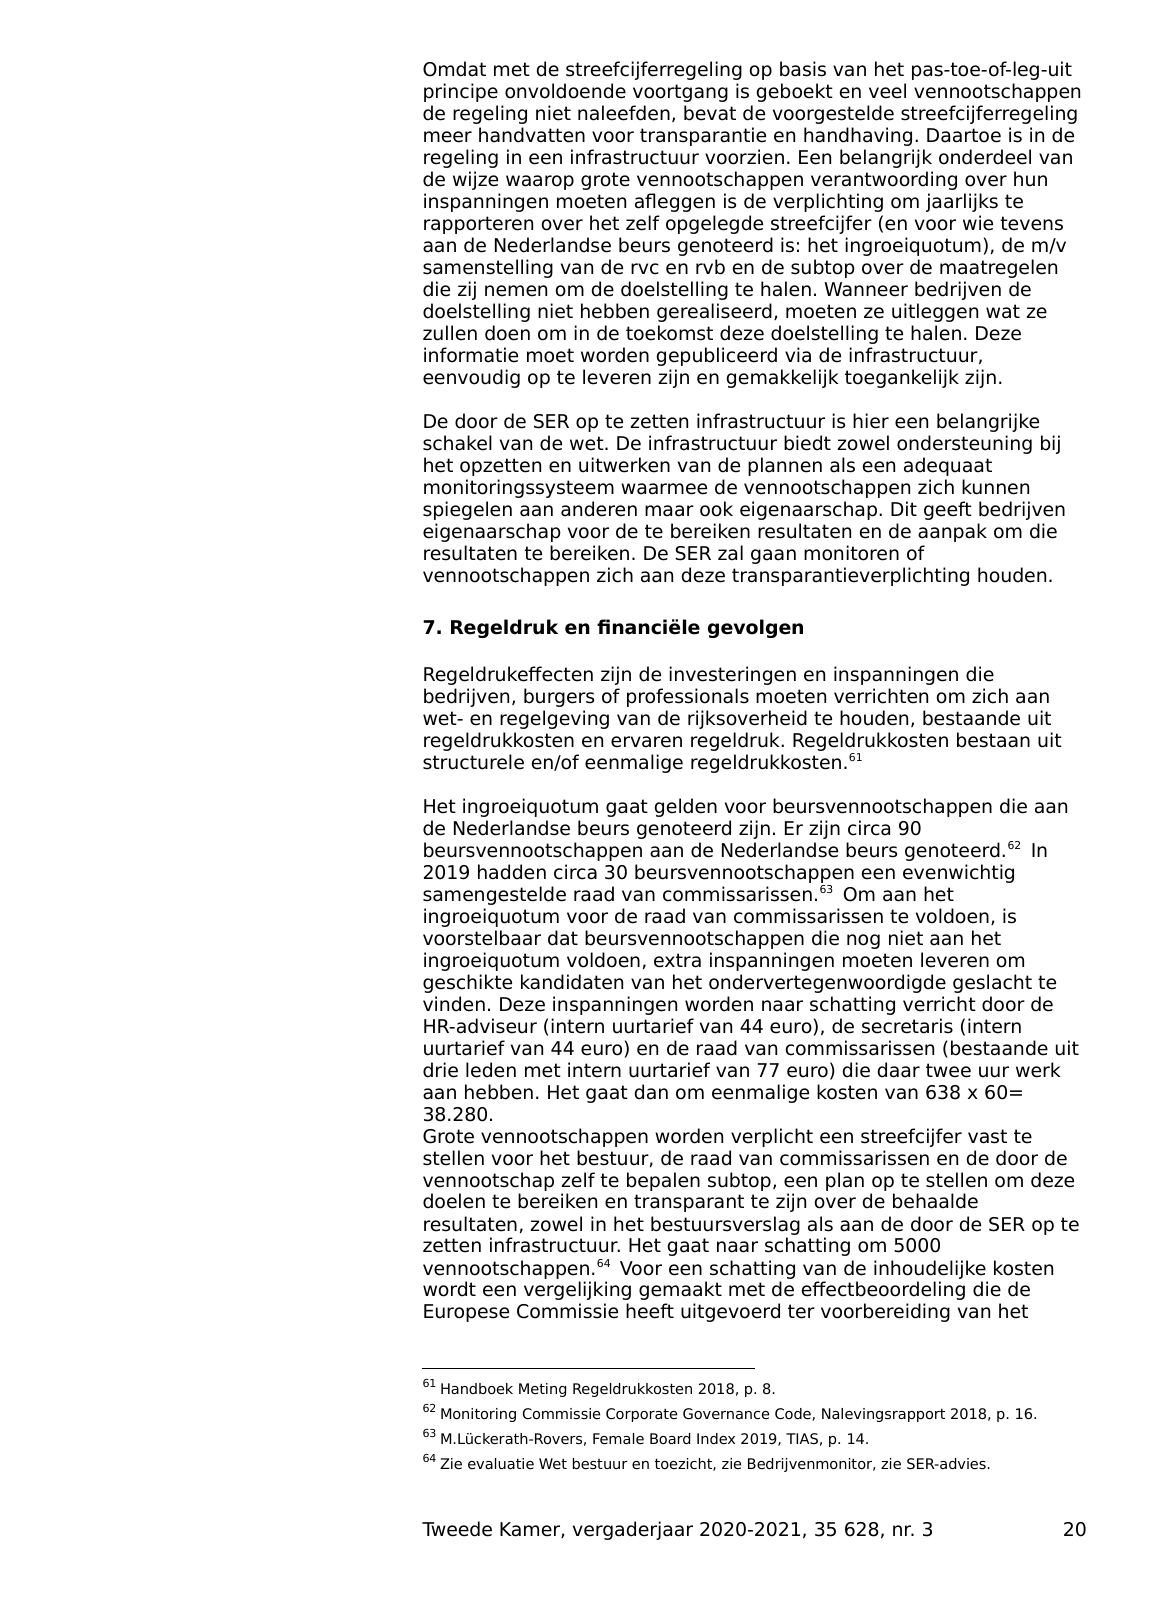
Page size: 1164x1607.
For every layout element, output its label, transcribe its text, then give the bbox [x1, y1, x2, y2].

text Omdat met de streefcijferregeling op basis van het pas-toe-of-leg-uit principe onvoldoende voortgang is geboekt en veel vennootschappen de regeling niet naleefden, bevat de voorgestelde streefcijferregeling meer handvatten voor transparantie en handhaving. Daartoe is in de regeling in een infrastructuur voorzien. Een belangrijk onderdeel van de wijze waarop grote vennootschappen verantwoording over hun inspanningen moeten afleggen is de verplichting om jaarlijks te rapporteren over het zelf opgelegde streefcijfer (en voor wie tevens aan de Nederlandse beurs genoteerd is: het ingroeiquotum), de m/v samenstelling van de rvc en rvb en de subtop over de maatregelen die zij nemen om de doelstelling te halen. Wanneer bedrijven de doelstelling niet hebben gerealiseerd, moeten ze uitleggen wat ze zullen doen om in de toekomst deze doelstelling te halen. Deze informatie moet worden gepubliceerd via de infrastructuur, eenvoudig op te leveren zijn en gemakkelijk toegankelijk zijn. [422, 59, 1087, 389]
text Het ingroeiquotum gaat gelden voor beursvennootschappen die aan de Nederlandse beurs genoteerd zijn. Er zijn circa 90 beursvennootschappen aan de Nederlandse beurs genoteerd. In 2019 hadden circa 30 beursvennootschappen een evenwichtig samengestelde raad van commissarissen. Om aan het ingroeiquotum voor de raad van commissarissen te voldoen, is voorstelbaar dat beursvennootschappen die nog niet aan het ingroeiquotum voldoen, extra inspanningen moeten leveren om geschikte kandidaten van het ondervertegenwoordigde geslacht te vinden. Deze inspanningen worden naar schatting verricht door de HR-adviseur (intern uurtarief van 44 euro), de secretaris (intern uurtarief van 44 euro) en de raad van commissarissen (bestaande uit drie leden met intern uurtarief van 77 euro) die daar twee uur werk aan hebben. Het gaat dan om eenmalige kosten van 638 x 60= 38.280. [422, 796, 1087, 1126]
text Monitoring Commissie Corporate Governance Code, Nalevingsrapport 2018, p. 16. [422, 1402, 1087, 1424]
text Regeldrukeffecten zijn de investeringen en inspanningen die bedrijven, burgers of professionals moeten verrichten om zich aan wet- en regelgeving van de rijksoverheid te houden, bestaande uit regeldrukkosten en ervaren regeldruk. Regeldrukkosten bestaan uit structurele en/of eenmalige regeldrukkosten. [422, 664, 1087, 774]
text Handboek Meting Regeldrukkosten 2018, p. 8. [422, 1377, 1087, 1399]
text De door de SER op te zetten infrastructuur is hier een belangrijke schakel van de wet. De infrastructuur biedt zowel ondersteuning bij het opzetten en uitwerken van de plannen als een adequaat monitoringssysteem waarmee de vennootschappen zich kunnen spiegelen aan anderen maar ook eigenaarschap. Dit geeft bedrijven eigenaarschap voor de te bereiken resultaten en de aanpak om die resultaten te bereiken. De SER zal gaan monitoren of vennootschappen zich aan deze transparantieverplichting houden. [422, 411, 1087, 587]
text M.Lückerath-Rovers, Female Board Index 2019, TIAS, p. 14. [422, 1427, 1087, 1449]
text Zie evaluatie Wet bestuur en toezicht, zie Bedrijvenmonitor, zie SER-advies. [422, 1452, 1087, 1474]
text Grote vennootschappen worden verplicht een streefcijfer vast te stellen voor het bestuur, de raad van commissarissen en de door de vennootschap zelf te bepalen subtop, een plan op te stellen om deze doelen te bereiken en transparant te zijn over de behaalde resultaten, zowel in het bestuursverslag als aan de door de SER op te zetten infrastructuur. Het gaat naar schatting om 5000 vennootschappen. Voor een schatting van de inhoudelijke kosten wordt een vergelijking gemaakt met de effectbeoordeling die de Europese Commissie heeft uitgevoerd ter voorbereiding van het [422, 1126, 1087, 1323]
subtitle 7. Regeldruk en financiële gevolgen [422, 617, 1087, 639]
